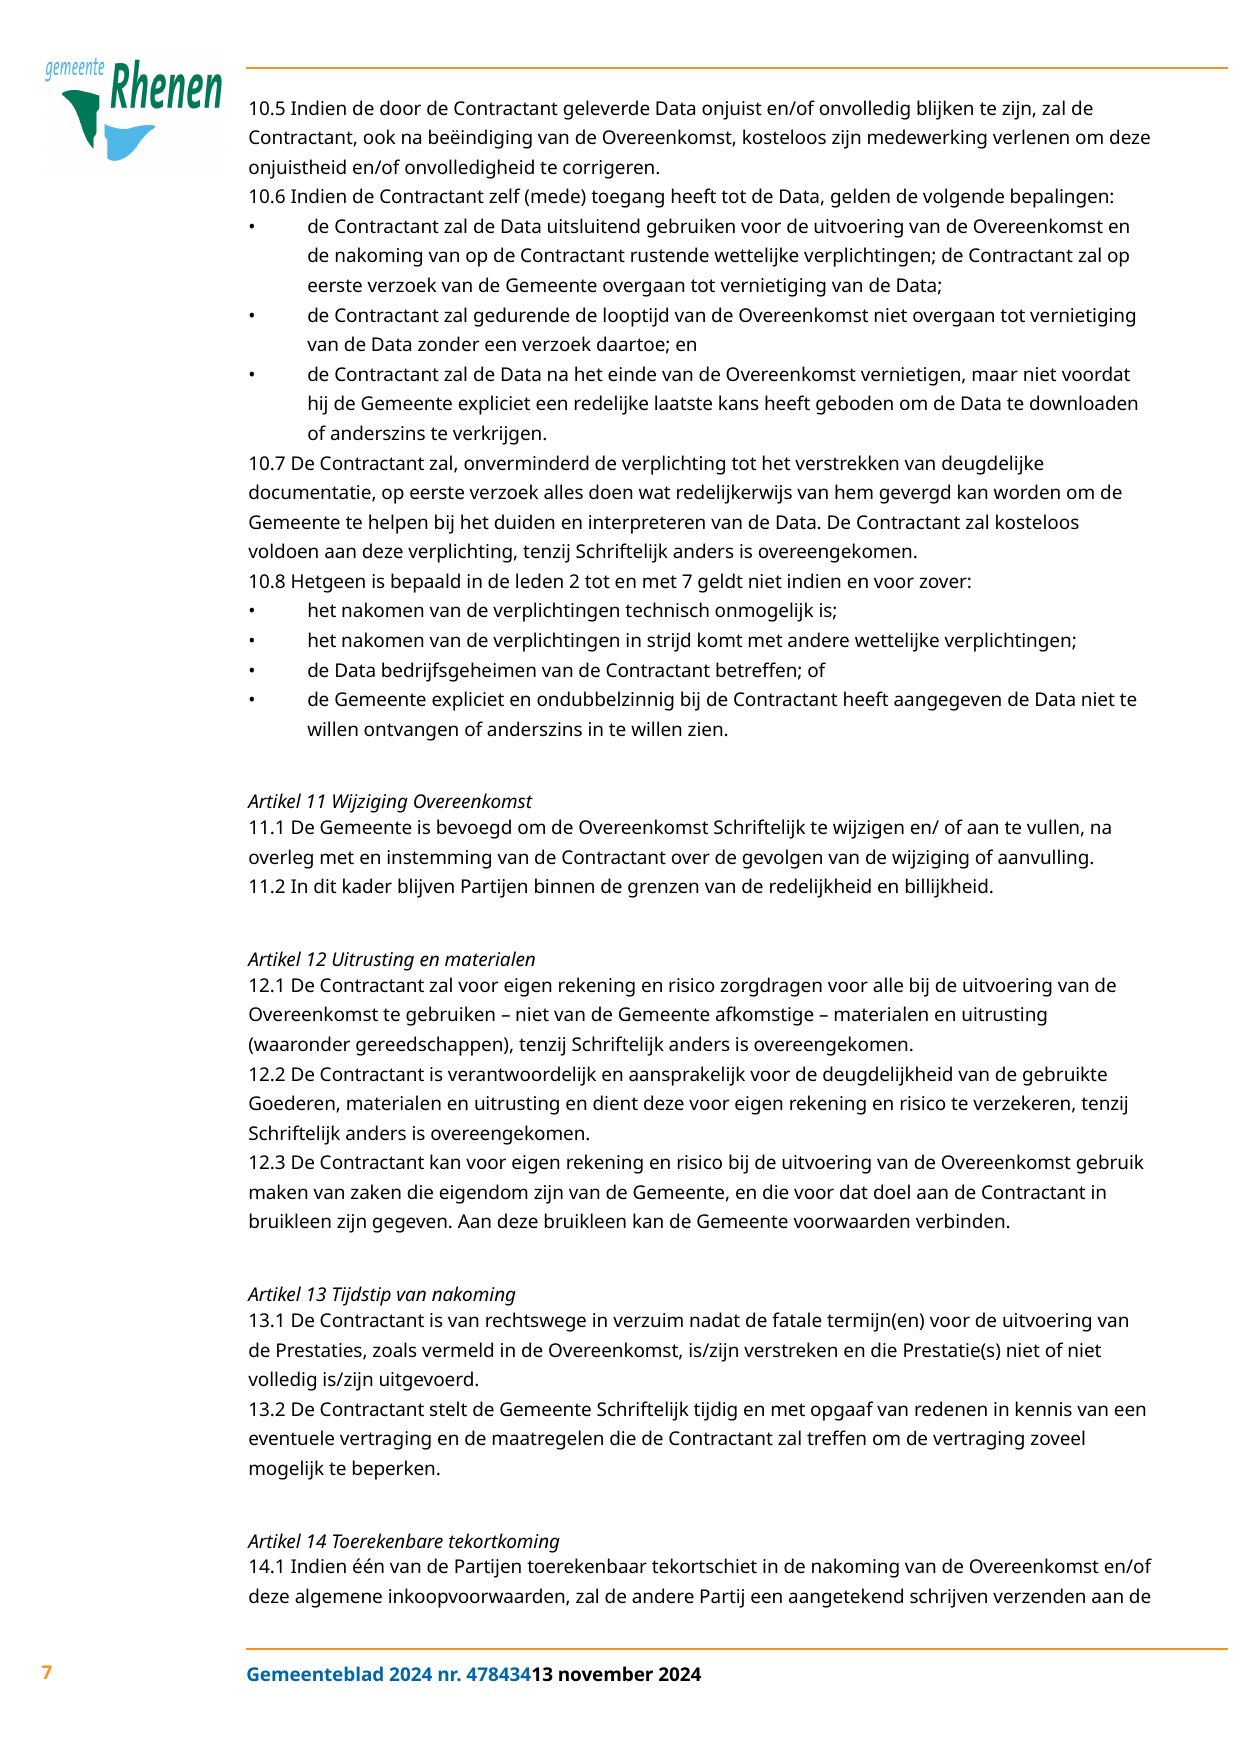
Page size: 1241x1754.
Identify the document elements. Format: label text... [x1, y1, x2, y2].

list de Contractant zal de Data uitsluitend gebruiken voor de uitvoering van de Overeenkomst en de nakoming van op de Contractant rustende wettelijke verplichtingen; de Contractant zal op eerste verzoek van de Gemeente overgaan tot vernietiging van de Data; [248, 213, 1152, 298]
text Artikel 11 Wijziging Overeenkomst [248, 789, 1152, 814]
text 11.1 De Gemeente is bevoegd om de Overeenkomst Schriftelijk te wijzigen en/ of aan te vullen, na overleg met en instemming van de Contractant over de gevolgen van de wijziging of aanvulling. [248, 814, 1152, 870]
list de Gemeente expliciet en ondubbelzinnig bij de Contractant heeft aangegeven de Data niet te willen ontvangen of anderszins in te willen zien. [248, 686, 1152, 742]
text Artikel 12 Uitrusting en materialen [248, 946, 1152, 972]
text 10.8 Hetgeen is bepaald in de leden 2 tot en met 7 geldt niet indien en voor zover: [248, 568, 1152, 594]
text 13.1 De Contractant is van rechtswege in verzuim nadat de fatale termijn(en) voor de uitvoering van de Prestaties, zoals vermeld in de Overeenkomst, is/zijn verstreken en die Prestatie(s) niet of niet volledig is/zijn uitgevoerd. [248, 1307, 1152, 1392]
text 10.5 Indien de door de Contractant geleverde Data onjuist en/of onvolledig blijken te zijn, zal de Contractant, ook na beëindiging van de Overeenkomst, kosteloos zijn medewerking verlenen om deze onjuistheid en/of onvolledigheid te corrigeren. [248, 95, 1152, 180]
text 10.6 Indien de Contractant zelf (mede) toegang heeft tot de Data, gelden de volgende bepalingen: [248, 183, 1152, 209]
picture [41, 47, 231, 172]
text 10.7 De Contractant zal, onverminderd de verplichting tot het verstrekken van deugdelijke documentatie, op eerste verzoek alles doen wat redelijkerwijs van hem gevergd kan worden om de Gemeente te helpen bij het duiden en interpreteren van de Data. De Contractant zal kosteloos voldoen aan deze verplichting, tenzij Schriftelijk anders is overeengekomen. [248, 450, 1152, 564]
text 14.1 Indien één van de Partijen toerekenbaar tekortschiet in de nakoming van de Overeenkomst en/of deze algemene inkoopvoorwaarden, zal de andere Partij een aangetekend schrijven verzenden aan de [248, 1553, 1152, 1609]
list het nakomen van de verplichtingen technisch onmogelijk is; [248, 598, 1152, 623]
list de Contractant zal de Data na het einde van de Overeenkomst vernietigen, maar niet voordat hij de Gemeente expliciet een redelijke laatste kans heeft geboden om de Data te downloaden of anderszins te verkrijgen. [248, 361, 1152, 446]
text 11.2 In dit kader blijven Partijen binnen de grenzen van de redelijkheid en billijkheid. [248, 874, 1152, 899]
text 13.2 De Contractant stelt de Gemeente Schriftelijk tijdig en met opgaaf van redenen in kennis van een eventuele vertraging en de maatregelen die de Contractant zal treffen om de vertraging zoveel mogelijk te beperken. [248, 1396, 1152, 1481]
text Artikel 13 Tijdstip van nakoming [248, 1281, 1152, 1307]
list de Contractant zal gedurende de looptijd van de Overeenkomst niet overgaan tot vernietiging van de Data zonder een verzoek daartoe; en [248, 302, 1152, 357]
text 12.3 De Contractant kan voor eigen rekening en risico bij de uitvoering van de Overeenkomst gebruik maken van zaken die eigendom zijn van de Gemeente, en die voor dat doel aan de Contractant in bruikleen zijn gegeven. Aan deze bruikleen kan de Gemeente voorwaarden verbinden. [248, 1149, 1152, 1234]
list de Data bedrijfsgeheimen van de Contractant betreffen; of [248, 657, 1152, 683]
list het nakomen van de verplichtingen in strijd komt met andere wettelijke verplichtingen; [248, 627, 1152, 653]
text Artikel 14 Toerekenbare tekortkoming [248, 1528, 1152, 1553]
text 12.2 De Contractant is verantwoordelijk en aansprakelijk voor de deugdelijkheid van de gebruikte Goederen, materialen en uitrusting en dient deze voor eigen rekening en risico te verzekeren, tenzij Schriftelijk anders is overeengekomen. [248, 1061, 1152, 1146]
text 12.1 De Contractant zal voor eigen rekening en risico zorgdragen voor alle bij de uitvoering van de Overeenkomst te gebruiken – niet van de Gemeente afkomstige – materialen en uitrusting (waaronder gereedschappen), tenzij Schriftelijk anders is overeengekomen. [248, 972, 1152, 1057]
